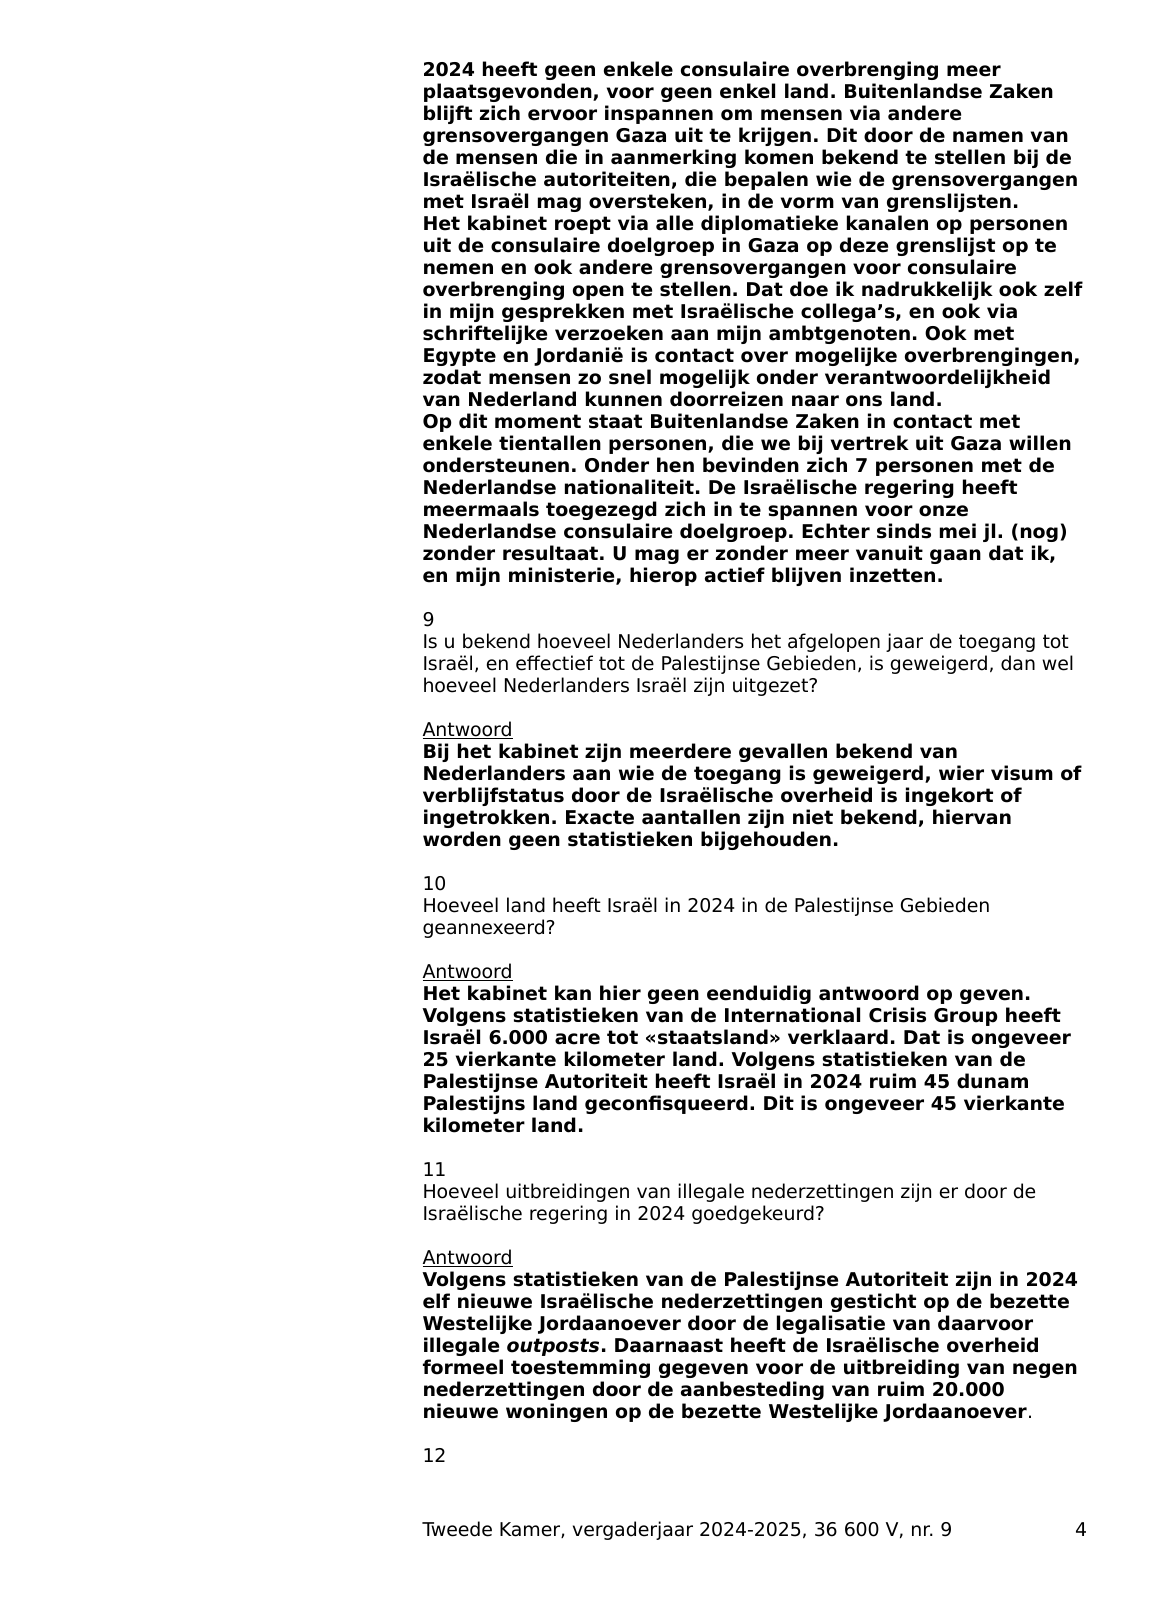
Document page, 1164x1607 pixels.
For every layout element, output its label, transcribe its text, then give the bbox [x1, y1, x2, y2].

text 12 [422, 1445, 1087, 1467]
text 9 [422, 609, 1087, 631]
text Is u bekend hoeveel Nederlanders het afgelopen jaar de toegang tot Israël, en effectief tot de Palestijnse Gebieden, is geweigerd, dan wel hoeveel Nederlanders Israël zijn uitgezet? [422, 631, 1087, 697]
text Het kabinet roept via alle diplomatieke kanalen op personen uit de consulaire doelgroep in Gaza op deze grenslijst op te nemen en ook andere grensovergangen voor consulaire overbrenging open te stellen. Dat doe ik nadrukkelijk ook zelf in mijn gesprekken met Israëlische collega’s, en ook via schriftelijke verzoeken aan mijn ambtgenoten. Ook met Egypte en Jordanië is contact over mogelijke overbrengingen, zodat mensen zo snel mogelijk onder verantwoordelijkheid van Nederland kunnen doorreizen naar ons land. [422, 213, 1087, 411]
text Het kabinet kan hier geen eenduidig antwoord op geven. Volgens statistieken van de International Crisis Group heeft Israël 6.000 acre tot «staatsland» verklaard. Dat is ongeveer 25 vierkante kilometer land. Volgens statistieken van de Palestijnse Autoriteit heeft Israël in 2024 ruim 45 dunam Palestijns land geconfisqueerd. Dit is ongeveer 45 vierkante kilometer land. [422, 983, 1087, 1137]
text Bij het kabinet zijn meerdere gevallen bekend van Nederlanders aan wie de toegang is geweigerd, wier visum of verblijfstatus door de Israëlische overheid is ingekort of ingetrokken. Exacte aantallen zijn niet bekend, hiervan worden geen statistieken bijgehouden. [422, 741, 1087, 851]
text Antwoord [422, 1247, 1087, 1269]
text Antwoord [422, 719, 1087, 741]
text Volgens statistieken van de Palestijnse Autoriteit zijn in 2024 elf nieuwe Israëlische nederzettingen gesticht op de bezette Westelijke Jordaanoever door de legalisatie van daarvoor illegale outposts. Daarnaast heeft de Israëlische overheid formeel toestemming gegeven voor de uitbreiding van negen nederzettingen door de aanbesteding van ruim 20.000 nieuwe woningen op de bezette Westelijke Jordaanoever. [422, 1269, 1087, 1423]
text 2024 heeft geen enkele consulaire overbrenging meer plaatsgevonden, voor geen enkel land. Buitenlandse Zaken blijft zich ervoor inspannen om mensen via andere grensovergangen Gaza uit te krijgen. Dit door de namen van de mensen die in aanmerking komen bekend te stellen bij de Israëlische autoriteiten, die bepalen wie de grensovergangen met Israël mag oversteken, in de vorm van grenslijsten. [422, 59, 1087, 213]
text 11 [422, 1159, 1087, 1181]
text Hoeveel uitbreidingen van illegale nederzettingen zijn er door de Israëlische regering in 2024 goedgekeurd? [422, 1181, 1087, 1225]
text Op dit moment staat Buitenlandse Zaken in contact met enkele tientallen personen, die we bij vertrek uit Gaza willen ondersteunen. Onder hen bevinden zich 7 personen met de Nederlandse nationaliteit. De Israëlische regering heeft meermaals toegezegd zich in te spannen voor onze Nederlandse consulaire doelgroep. Echter sinds mei jl. (nog) zonder resultaat. U mag er zonder meer vanuit gaan dat ik, en mijn ministerie, hierop actief blijven inzetten. [422, 411, 1087, 587]
text 10 [422, 873, 1087, 895]
text Hoeveel land heeft Israël in 2024 in de Palestijnse Gebieden geannexeerd? [422, 895, 1087, 939]
text Antwoord [422, 961, 1087, 983]
